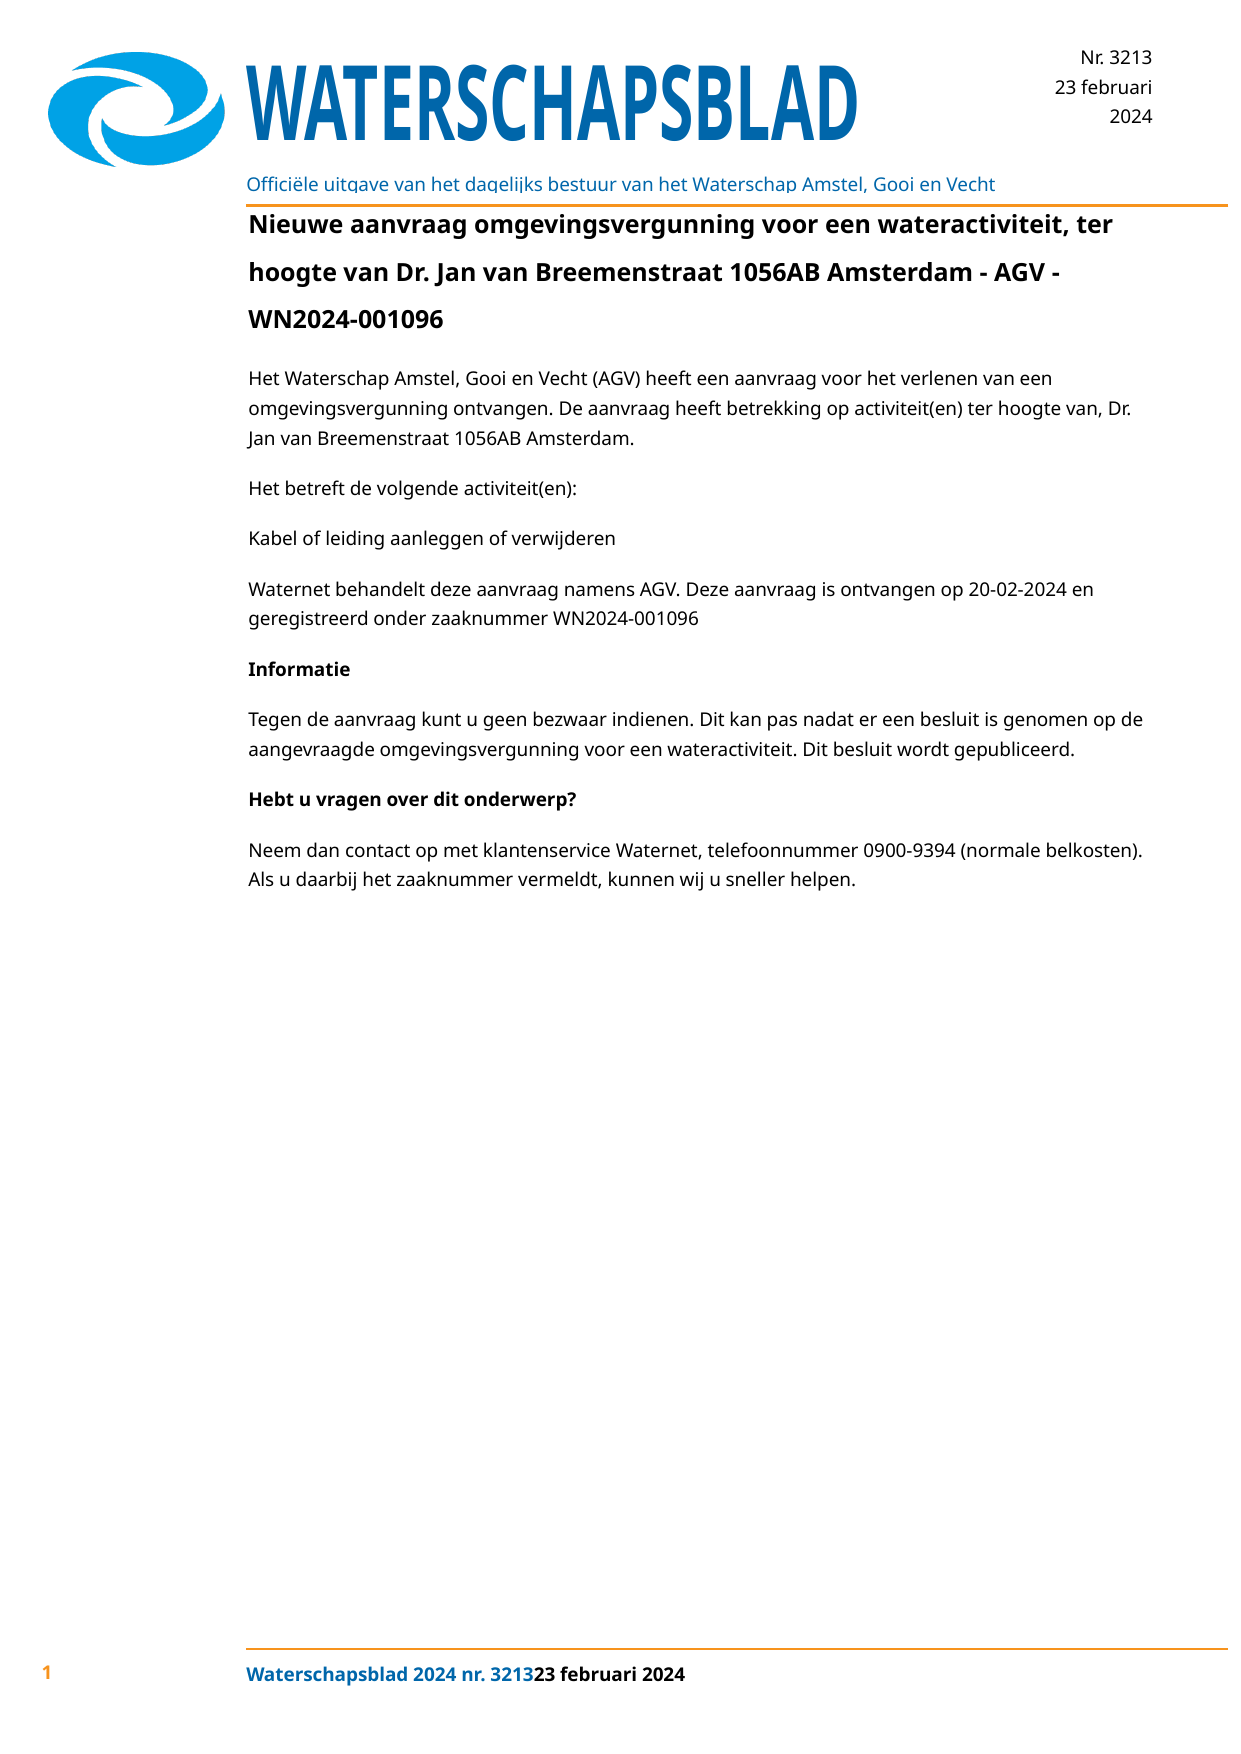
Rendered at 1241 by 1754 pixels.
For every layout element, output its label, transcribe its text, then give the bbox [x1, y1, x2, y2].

text Kabel of leiding aanleggen of verwijderen [248, 526, 1152, 551]
text Informatie [248, 656, 1152, 682]
text Neem dan contact op met klantenservice Waternet, telefoonnummer 0900-9394 (normale belkosten). Als u daarbij het zaaknummer vermeldt, kunnen wij u sneller helpen. [248, 837, 1152, 892]
text Tegen de aanvraag kunt u geen bezwaar indienen. Dit kan pas nadat er een besluit is genomen op de aangevraagde omgevingsvergunning voor een wateractiviteit. Dit besluit wordt gepubliceerd. [248, 706, 1152, 762]
text Het betreft de volgende activiteit(en): [248, 475, 1152, 501]
text Het Waterschap Amstel, Gooi en Vecht (AGV) heeft een aanvraag voor het verlenen van een omgevingsvergunning ontvangen. De aanvraag heeft betrekking op activiteit(en) ter hoogte van, Dr. Jan van Breemenstraat 1056AB Amsterdam. [248, 366, 1152, 450]
picture [41, 47, 231, 172]
text Hebt u vragen over dit onderwerp? [248, 786, 1152, 812]
text Waternet behandelt deze aanvraag namens AGV. Deze aanvraag is ontvangen op 20-02-2024 en geregistreerd onder zaaknummer WN2024-001096 [248, 576, 1152, 631]
text Nieuwe aanvraag omgevingsvergunning voor een wateractiviteit, ter hoogte van Dr. Jan van Breemenstraat 1056AB Amsterdam - AGV - WN2024-001096 [248, 207, 1152, 336]
